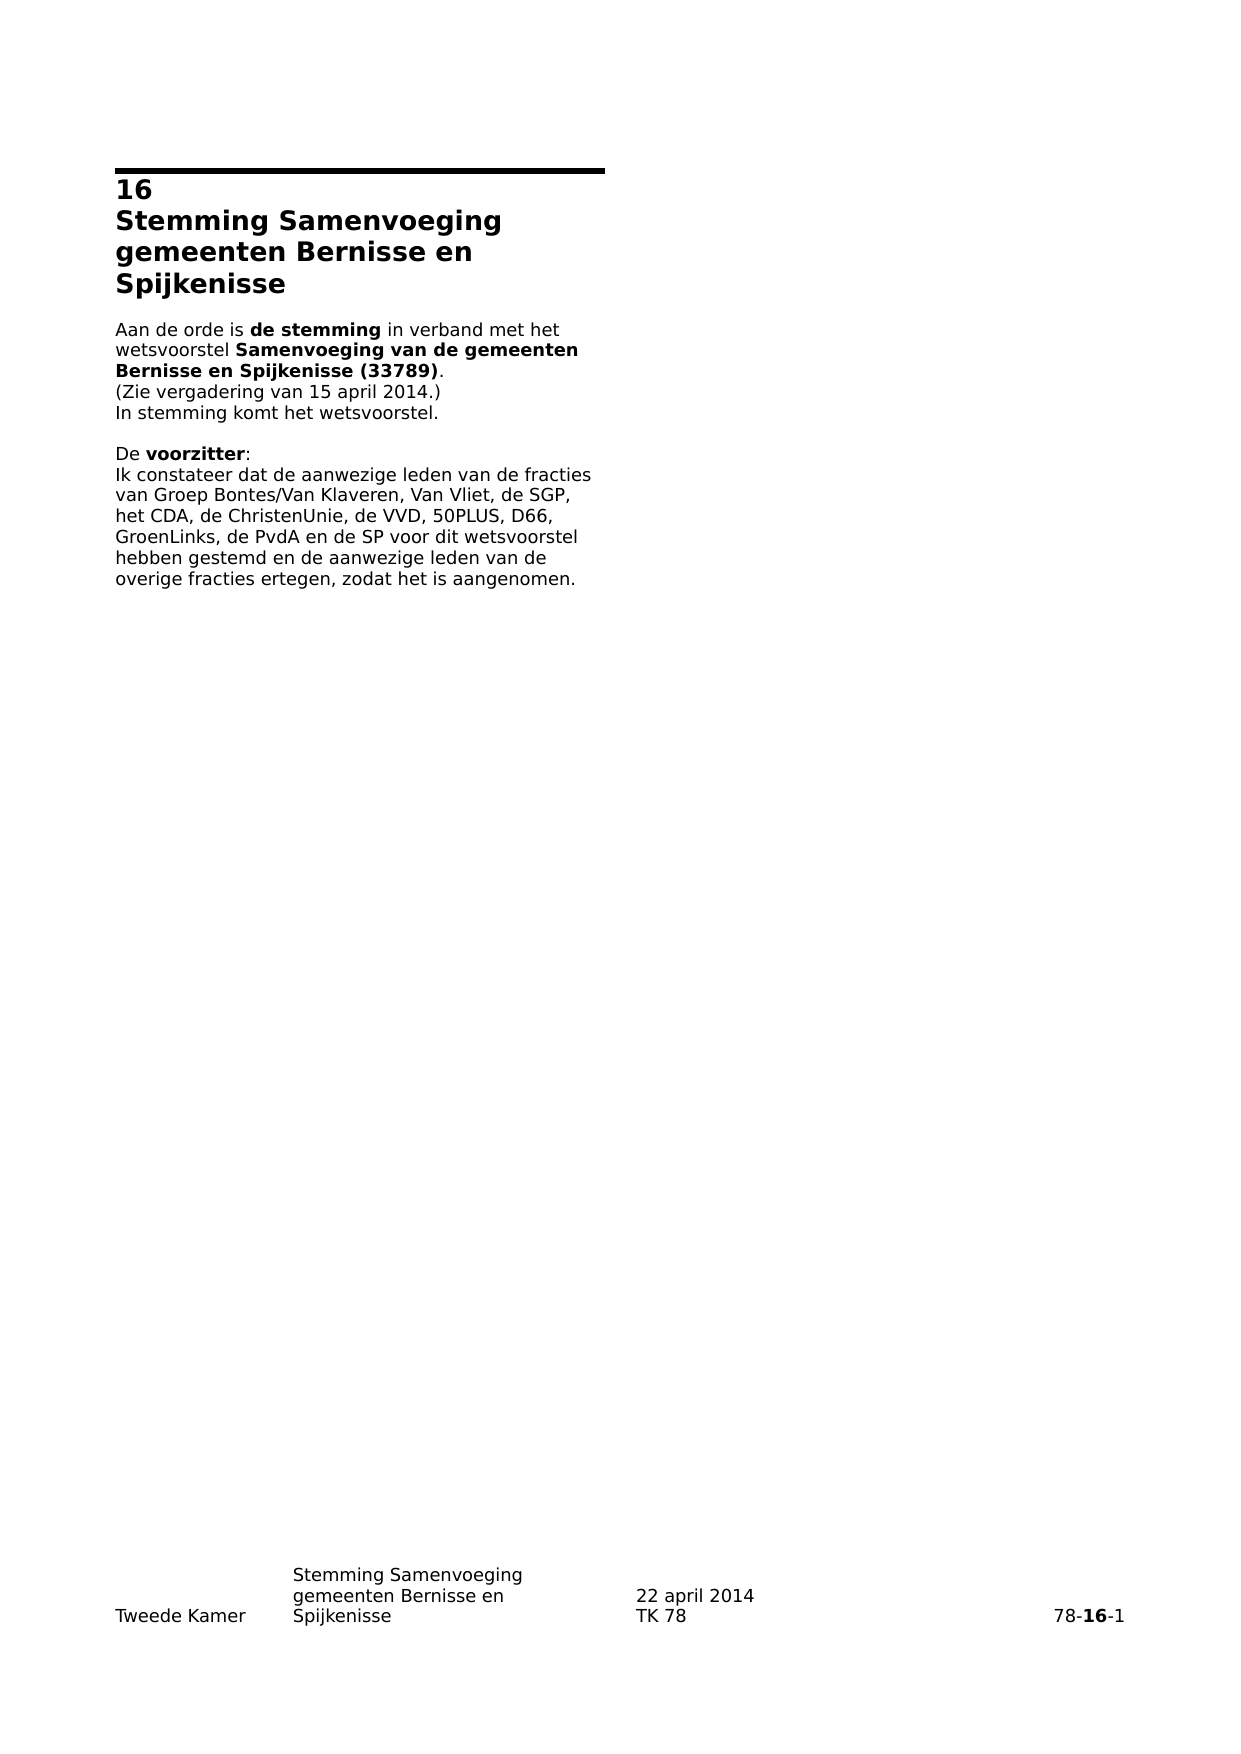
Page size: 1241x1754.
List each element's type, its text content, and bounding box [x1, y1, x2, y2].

text Ik constateer dat de aanwezige leden van de fracties van Groep Bontes/Van Klaveren, Van Vliet, de SGP, het CDA, de ChristenUnie, de VVD, 50PLUS, D66, GroenLinks, de PvdA en de SP voor dit wetsvoorstel hebben gestemd en de aanwezige leden van de overige fracties ertegen, zodat het is aangenomen. [115, 464, 605, 589]
title 16 Stemming Samenvoeging gemeenten Bernisse en Spijkenisse [115, 174, 605, 299]
text (Zie vergadering van 15 april 2014.) [115, 382, 605, 403]
text Aan de orde is de stemming in verband met het wetsvoorstel Samenvoeging van de gemeenten Bernisse en Spijkenisse (33789). [115, 319, 605, 382]
text In stemming komt het wetsvoorstel. [115, 403, 605, 423]
text De voorzitter: [115, 443, 605, 464]
